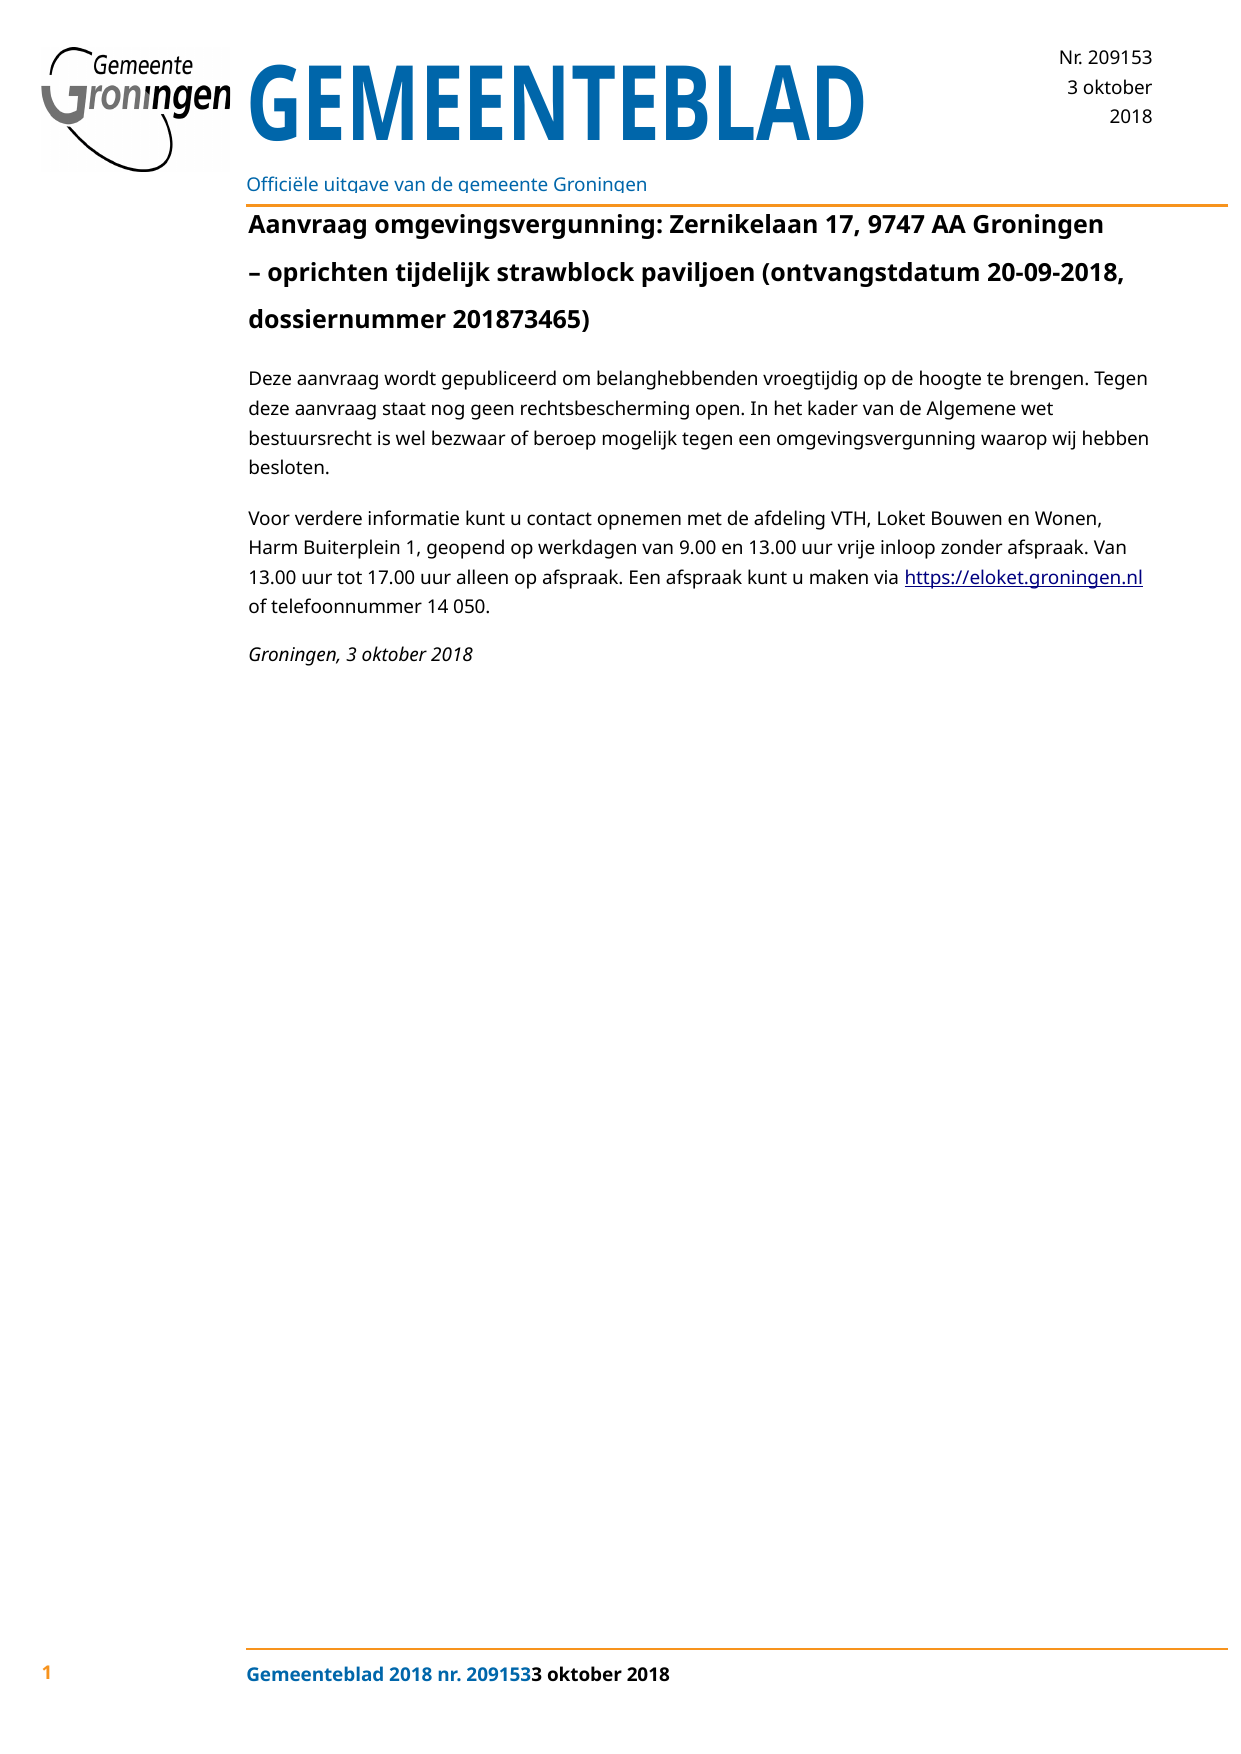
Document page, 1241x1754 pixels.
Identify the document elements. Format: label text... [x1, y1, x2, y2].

text Aanvraag omgevingsvergunning: Zernikelaan 17, 9747 AA Groningen – oprichten tijdelijk strawblock paviljoen (ontvangstdatum 20-09-2018, dossiernummer 201873465) [248, 207, 1152, 336]
text Groningen, 3 oktober 2018 [248, 641, 1152, 667]
picture [41, 47, 231, 172]
text Voor verdere informatie kunt u contact opnemen met de afdeling VTH, Loket Bouwen en Wonen, Harm Buiterplein 1, geopend op werkdagen van 9.00 en 13.00 uur vrije inloop zonder afspraak. Van 13.00 uur tot 17.00 uur alleen op afspraak. Een afspraak kunt u maken via https://eloket.groningen.nl of telefoonnummer 14 050. [248, 505, 1152, 619]
text Deze aanvraag wordt gepubliceerd om belanghebbenden vroegtijdig op de hoogte te brengen. Tegen deze aanvraag staat nog geen rechtsbescherming open. In het kader van de Algemene wet bestuursrecht is wel bezwaar of beroep mogelijk tegen een omgevingsvergunning waarop wij hebben besloten. [248, 366, 1152, 480]
